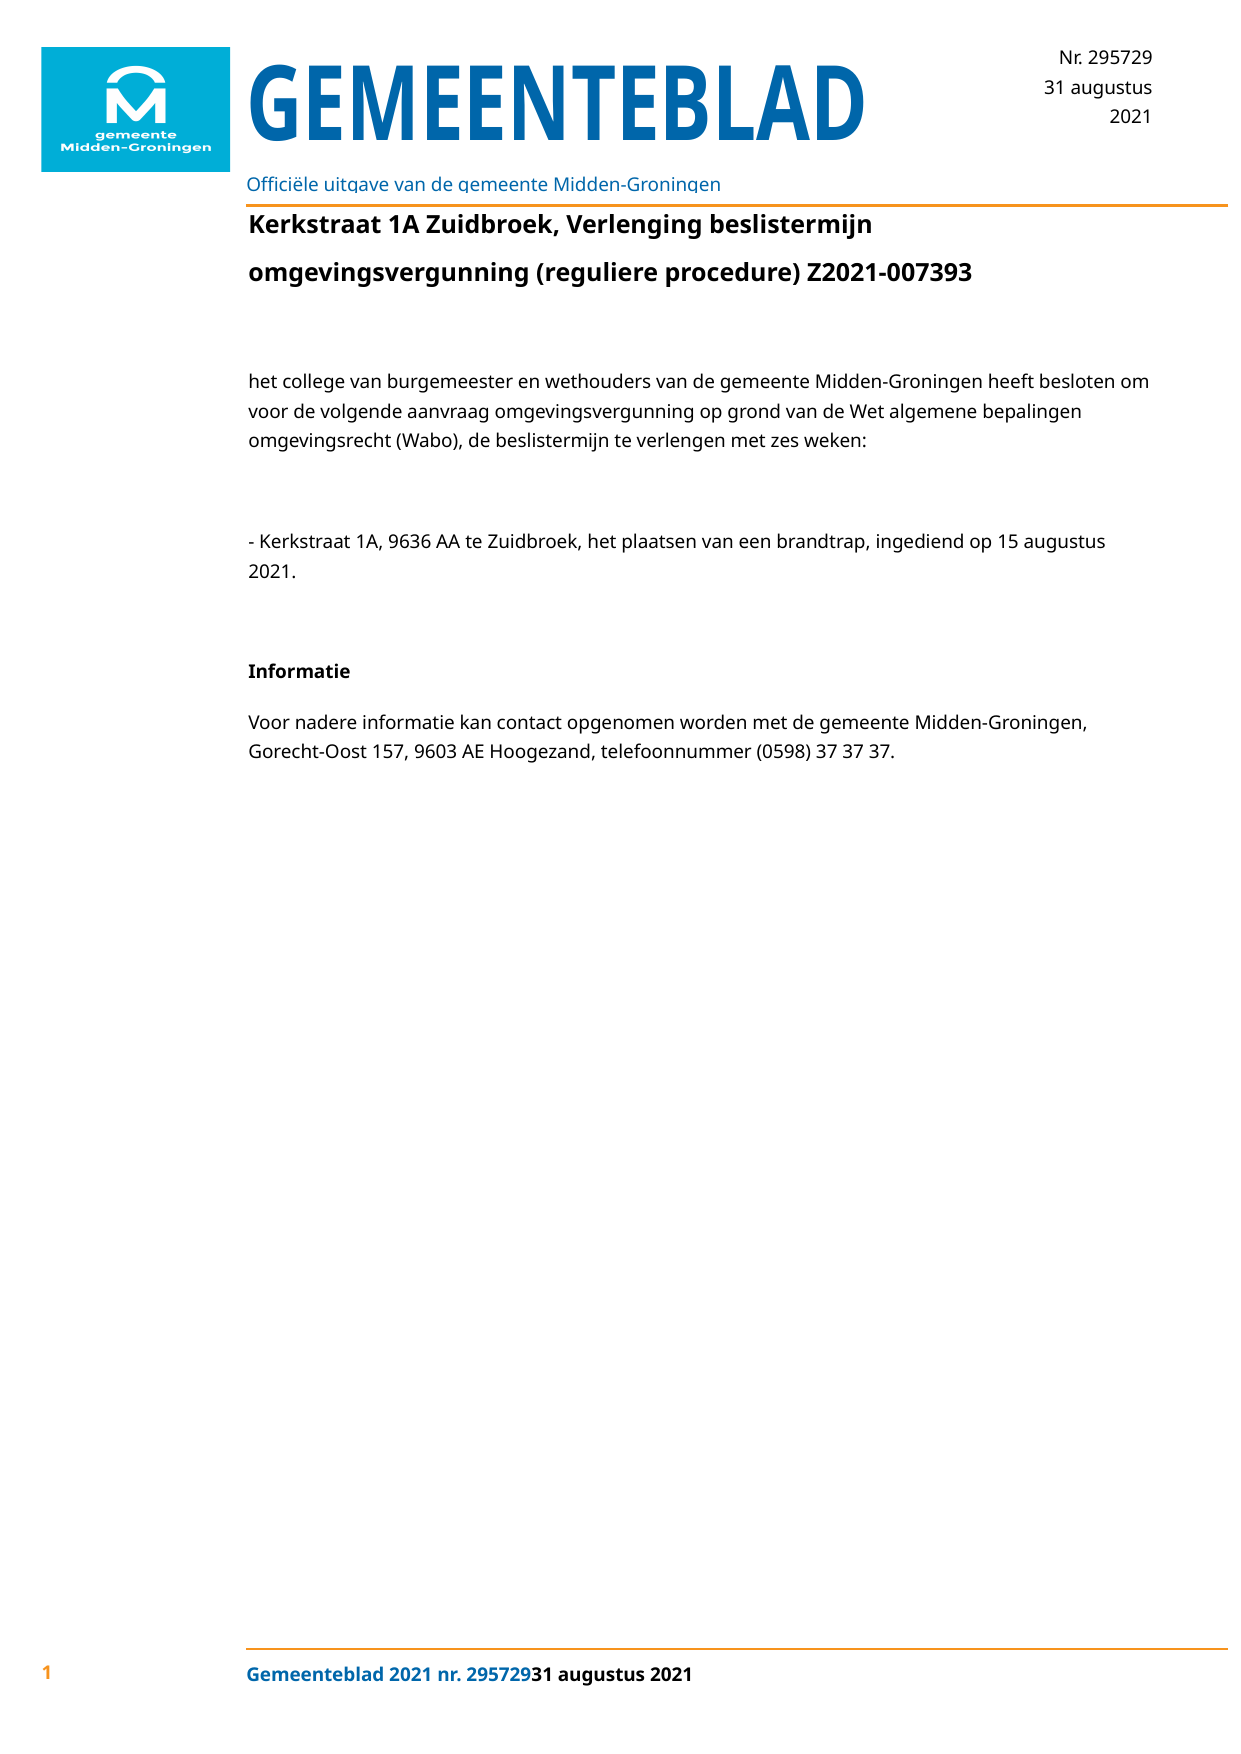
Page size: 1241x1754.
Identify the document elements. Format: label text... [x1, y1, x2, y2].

text Informatie [248, 659, 1152, 684]
text het college van burgemeester en wethouders van de gemeente Midden-Groningen heeft besloten om voor de volgende aanvraag omgevingsvergunning op grond van de Wet algemene bepalingen omgevingsrecht (Wabo), de beslistermijn te verlengen met zes weken: [248, 368, 1152, 453]
picture [107, 89, 165, 122]
text - Kerkstraat 1A, 9636 AA te Zuidbroek, het plaatsen van een brandtrap, ingediend op 15 augustus 2021. [248, 528, 1152, 584]
text Kerkstraat 1A Zuidbroek, Verlenging beslistermijn omgevingsvergunning (reguliere procedure) Z2021-007393 [248, 207, 1152, 288]
picture [108, 66, 164, 82]
text Voor nadere informatie kan contact opgenomen worden met de gemeente Midden-Groningen, Gorecht-Oost 157, 9603 AE Hoogezand, telefoonnummer (0598) 37 37 37. [248, 709, 1152, 764]
picture [184, 146, 190, 153]
